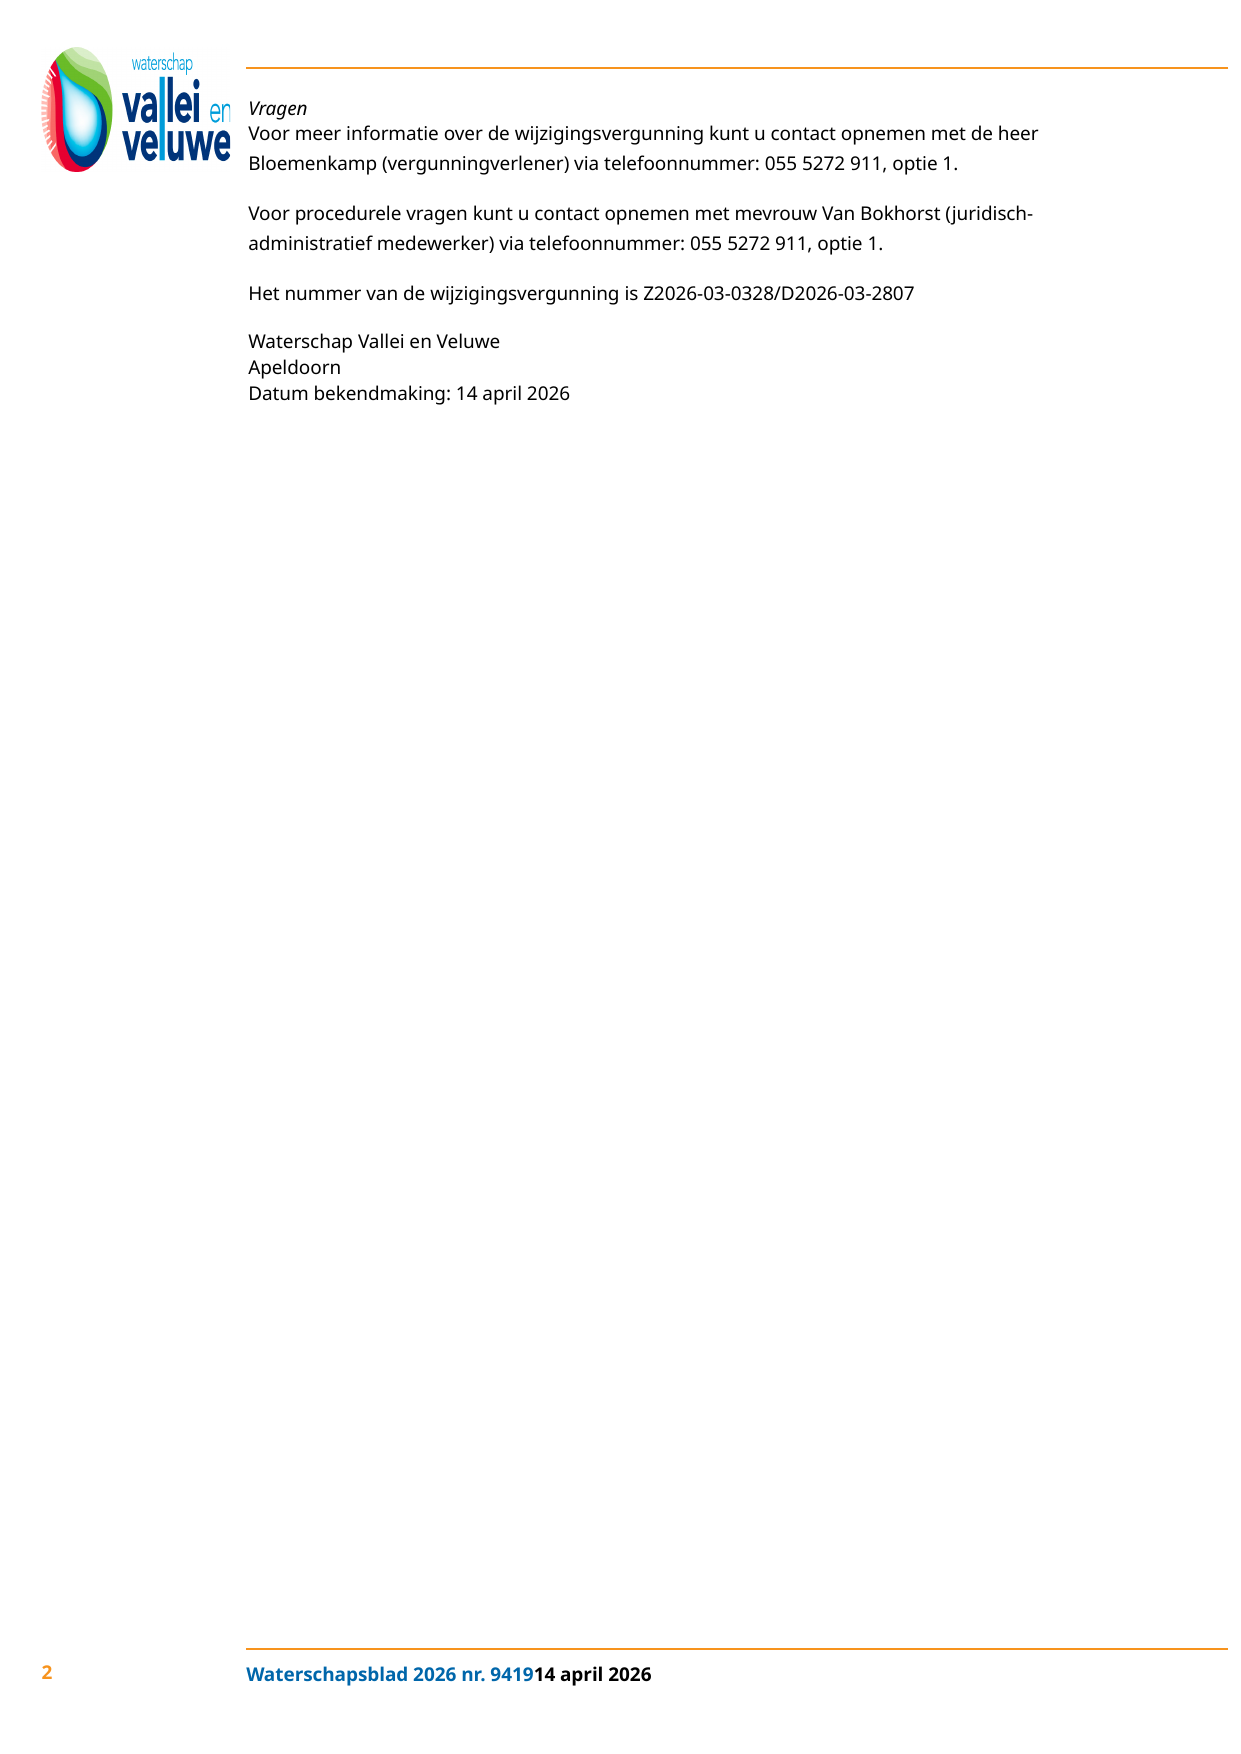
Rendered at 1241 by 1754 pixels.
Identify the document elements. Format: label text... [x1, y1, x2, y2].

text Datum bekendmaking: 14 april 2026 [248, 380, 1152, 406]
text Apeldoorn [248, 354, 1152, 380]
text Voor procedurele vragen kunt u contact opnemen met mevrouw Van Bokhorst (juridisch-administratief medewerker) via telefoonnummer: 055 5272 911, optie 1. [248, 201, 1152, 256]
text Waterschap Vallei en Veluwe [248, 328, 1152, 354]
text Het nummer van de wijzigingsvergunning is Z2026-03-0328/D2026-03-2807 [248, 281, 1152, 306]
text Voor meer informatie over de wijzigingsvergunning kunt u contact opnemen met de heer Bloemenkamp (vergunningverlener) via telefoonnummer: 055 5272 911, optie 1. [248, 121, 1152, 176]
picture [41, 47, 231, 172]
text Vragen [248, 95, 1152, 121]
